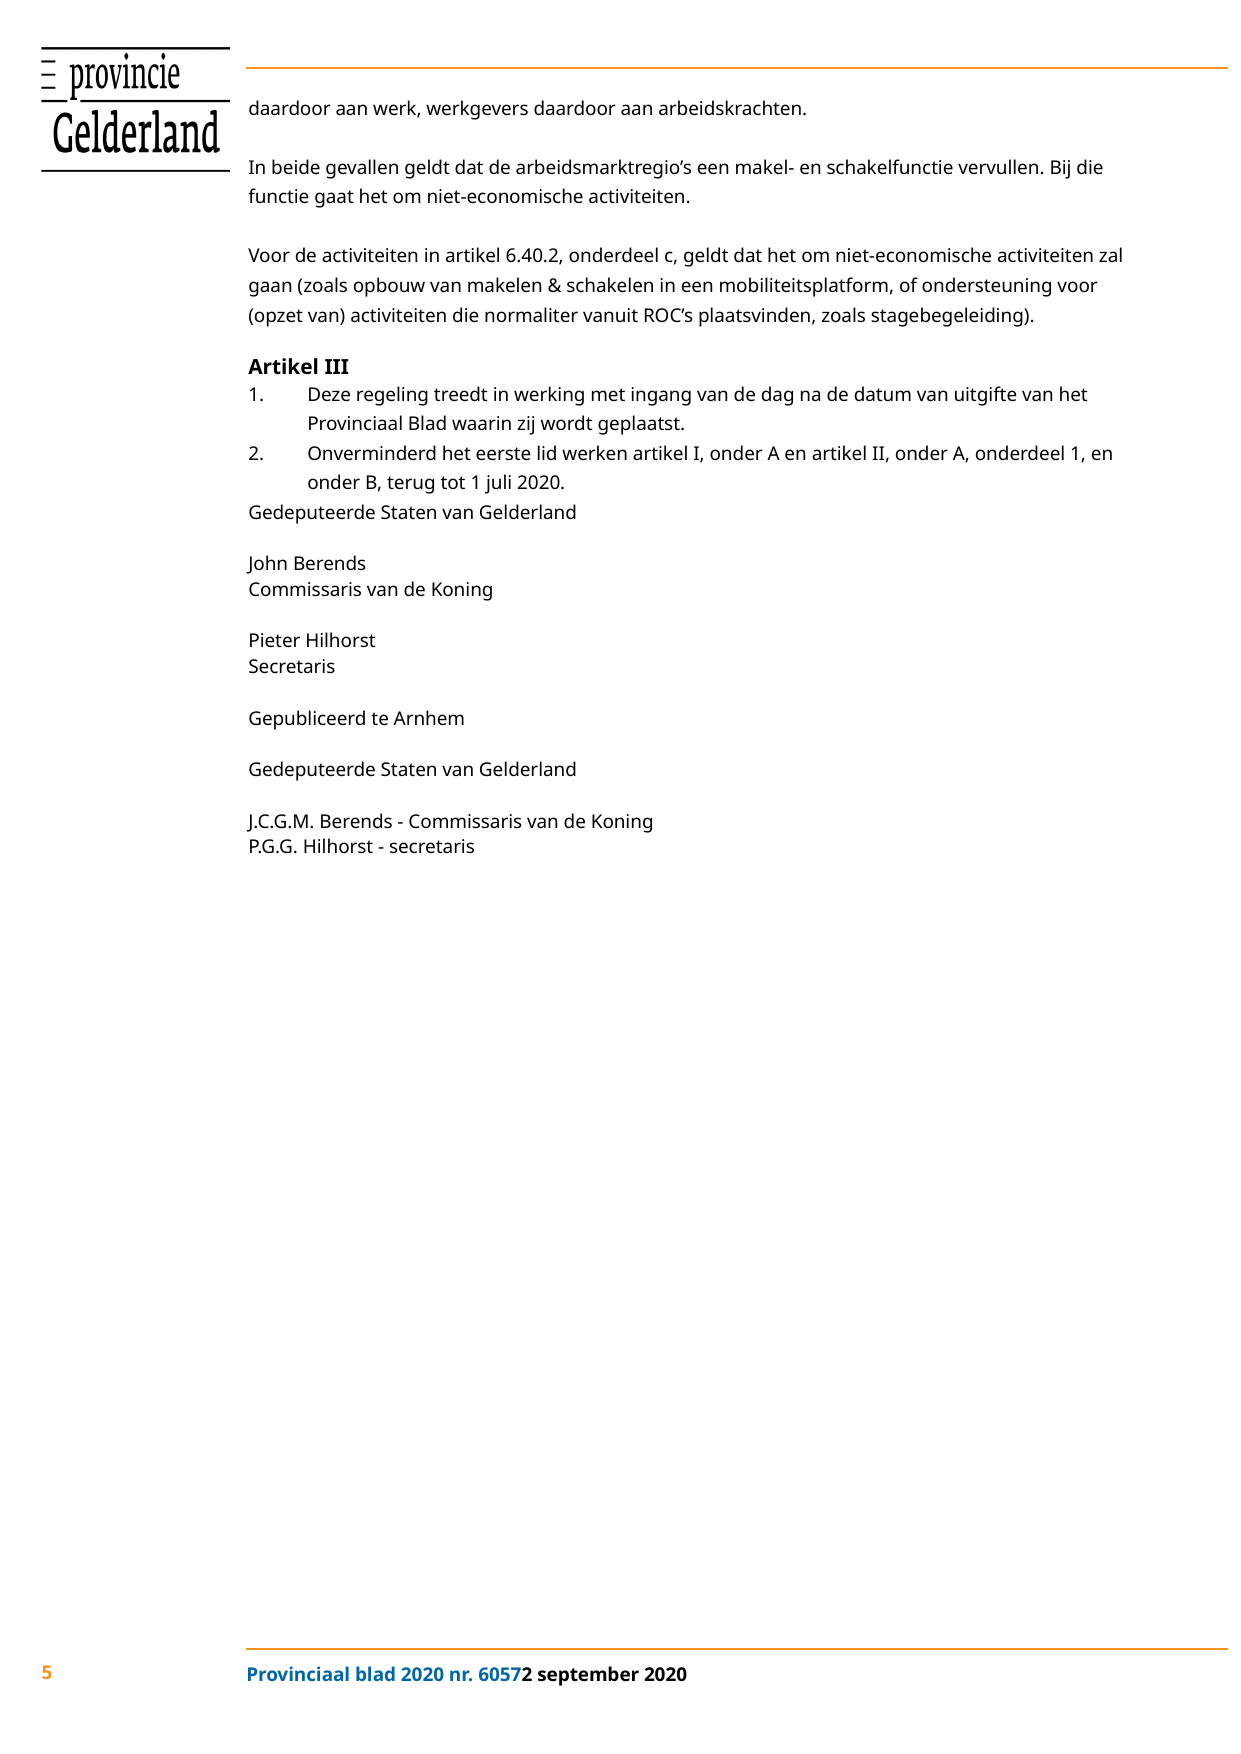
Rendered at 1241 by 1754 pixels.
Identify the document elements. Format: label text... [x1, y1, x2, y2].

text Gedeputeerde Staten van Gelderland [248, 756, 1152, 782]
text In beide gevallen geldt dat de arbeidsmarktregio’s een makel- en schakelfunctie vervullen. Bij die functie gaat het om niet-economische activiteiten. [248, 154, 1152, 209]
text John Berends [248, 551, 1152, 576]
text daardoor aan werk, werkgevers daardoor aan arbeidskrachten. [248, 95, 1152, 121]
text J.C.G.M. Berends - Commissaris van de Koning [248, 808, 1152, 833]
text P.G.G. Hilhorst - secretaris [248, 833, 1152, 859]
picture [41, 47, 231, 172]
list Deze regeling treedt in werking met ingang van de dag na de datum van uitgifte van het Provinciaal Blad waarin zij wordt geplaatst. [248, 381, 1152, 436]
text Secretaris [248, 653, 1152, 679]
text Gedeputeerde Staten van Gelderland [248, 499, 1152, 525]
text Commissaris van de Koning [248, 576, 1152, 602]
text Gepubliceerd te Arnhem [248, 705, 1152, 731]
text Artikel III [248, 352, 1152, 381]
text Pieter Hilhorst [248, 628, 1152, 653]
list Onverminderd het eerste lid werken artikel I, onder A en artikel II, onder A, onderdeel 1, en onder B, terug tot 1 juli 2020. [248, 440, 1152, 495]
text Voor de activiteiten in artikel 6.40.2, onderdeel c, geldt dat het om niet-economische activiteiten zal gaan (zoals opbouw van makelen & schakelen in een mobiliteitsplatform, of ondersteuning voor (opzet van) activiteiten die normaliter vanuit ROC’s plaatsvinden, zoals stagebegeleiding). [248, 243, 1152, 328]
